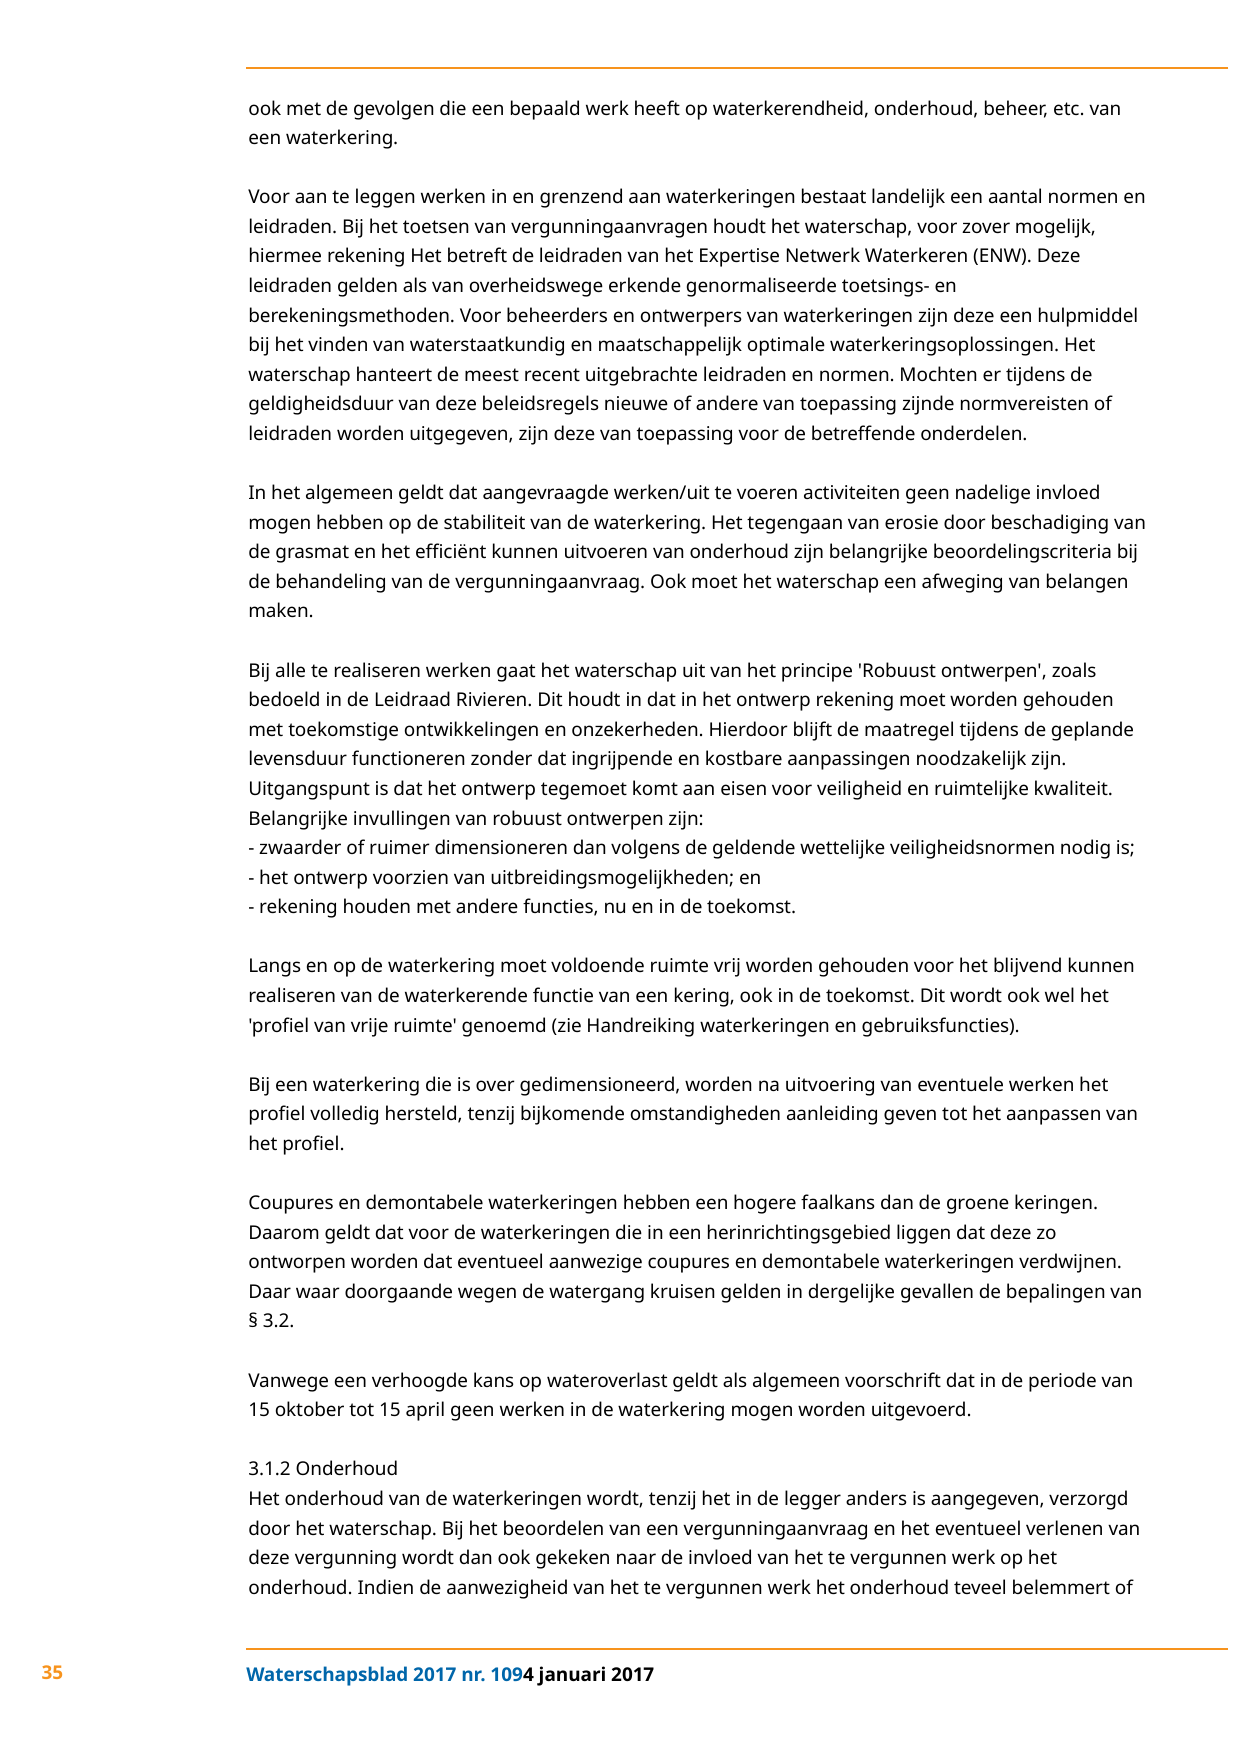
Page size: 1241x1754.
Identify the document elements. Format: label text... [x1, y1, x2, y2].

text Bij alle te realiseren werken gaat het waterschap uit van het principe 'Robuust ontwerpen', zoals bedoeld in de Leidraad Rivieren. Dit houdt in dat in het ontwerp rekening moet worden gehouden met toekomstige ontwikkelingen en onzekerheden. Hierdoor blijft de maatregel tijdens de geplande levensduur functioneren zonder dat ingrijpende en kostbare aanpassingen noodzakelijk zijn. Uitgangspunt is dat het ontwerp tegemoet komt aan eisen voor veiligheid en ruimtelijke kwaliteit. Belangrijke invullingen van robuust ontwerpen zijn: [248, 657, 1152, 831]
text Het onderhoud van de waterkeringen wordt, tenzij het in de legger anders is aangegeven, verzorgd door het waterschap. Bij het beoordelen van een vergunningaanvraag en het eventueel verlenen van deze vergunning wordt dan ook gekeken naar de invloed van het te vergunnen werk op het onderhoud. Indien de aanwezigheid van het te vergunnen werk het onderhoud teveel belemmert of [248, 1485, 1152, 1600]
text In het algemeen geldt dat aangevraagde werken/uit te voeren activiteiten geen nadelige invloed mogen hebben op de stabiliteit van de waterkering. Het tegengaan van erosie door beschadiging van de grasmat en het efficiënt kunnen uitvoeren van onderhoud zijn belangrijke beoordelingscriteria bij de behandeling van de vergunningaanvraag. Ook moet het waterschap een afweging van belangen maken. [248, 479, 1152, 623]
text Vanwege een verhoogde kans op wateroverlast geldt als algemeen voorschrift dat in de periode van 15 oktober tot 15 april geen werken in de waterkering mogen worden uitgevoerd. [248, 1367, 1152, 1422]
text Coupures en demontabele waterkeringen hebben een hogere faalkans dan de groene keringen. Daarom geldt dat voor de waterkeringen die in een herinrichtingsgebied liggen dat deze zo ontworpen worden dat eventueel aanwezige coupures en demontabele waterkeringen verdwijnen. Daar waar doorgaande wegen de watergang kruisen gelden in dergelijke gevallen de bepalingen van § 3.2. [248, 1189, 1152, 1333]
text ook met de gevolgen die een bepaald werk heeft op waterkerendheid, onderhoud, beheer, etc. van een waterkering. [248, 95, 1152, 150]
text - het ontwerp voorzien van uitbreidingsmogelijkheden; en [248, 864, 1152, 890]
text - zwaarder of ruimer dimensioneren dan volgens de geldende wettelijke veiligheidsnormen nodig is; [248, 834, 1152, 860]
text Langs en op de waterkering moet voldoende ruimte vrij worden gehouden voor het blijvend kunnen realiseren van de waterkerende functie van een kering, ook in de toekomst. Dit wordt ook wel het 'profiel van vrije ruimte' genoemd (zie Handreiking waterkeringen en gebruiksfuncties). [248, 953, 1152, 1038]
picture [41, 47, 231, 172]
text - rekening houden met andere functies, nu en in de toekomst. [248, 893, 1152, 919]
text Voor aan te leggen werken in en grenzend aan waterkeringen bestaat landelijk een aantal normen en leidraden. Bij het toetsen van vergunningaanvragen houdt het waterschap, voor zover mogelijk, hiermee rekening Het betreft de leidraden van het Expertise Netwerk Waterkeren (ENW). Deze leidraden gelden als van overheidswege erkende genormaliseerde toetsings- en berekeningsmethoden. Voor beheerders en ontwerpers van waterkeringen zijn deze een hulpmiddel bij het vinden van waterstaatkundig en maatschappelijk optimale waterkeringsoplossingen. Het waterschap hanteert de meest recent uitgebrachte leidraden en normen. Mochten er tijdens de geldigheidsduur van deze beleidsregels nieuwe of andere van toepassing zijnde normvereisten of leidraden worden uitgegeven, zijn deze van toepassing voor de betreffende onderdelen. [248, 183, 1152, 446]
text 3.1.2 Onderhoud [248, 1456, 1152, 1481]
text Bij een waterkering die is over gedimensioneerd, worden na uitvoering van eventuele werken het profiel volledig hersteld, tenzij bijkomende omstandigheden aanleiding geven tot het aanpassen van het profiel. [248, 1071, 1152, 1156]
